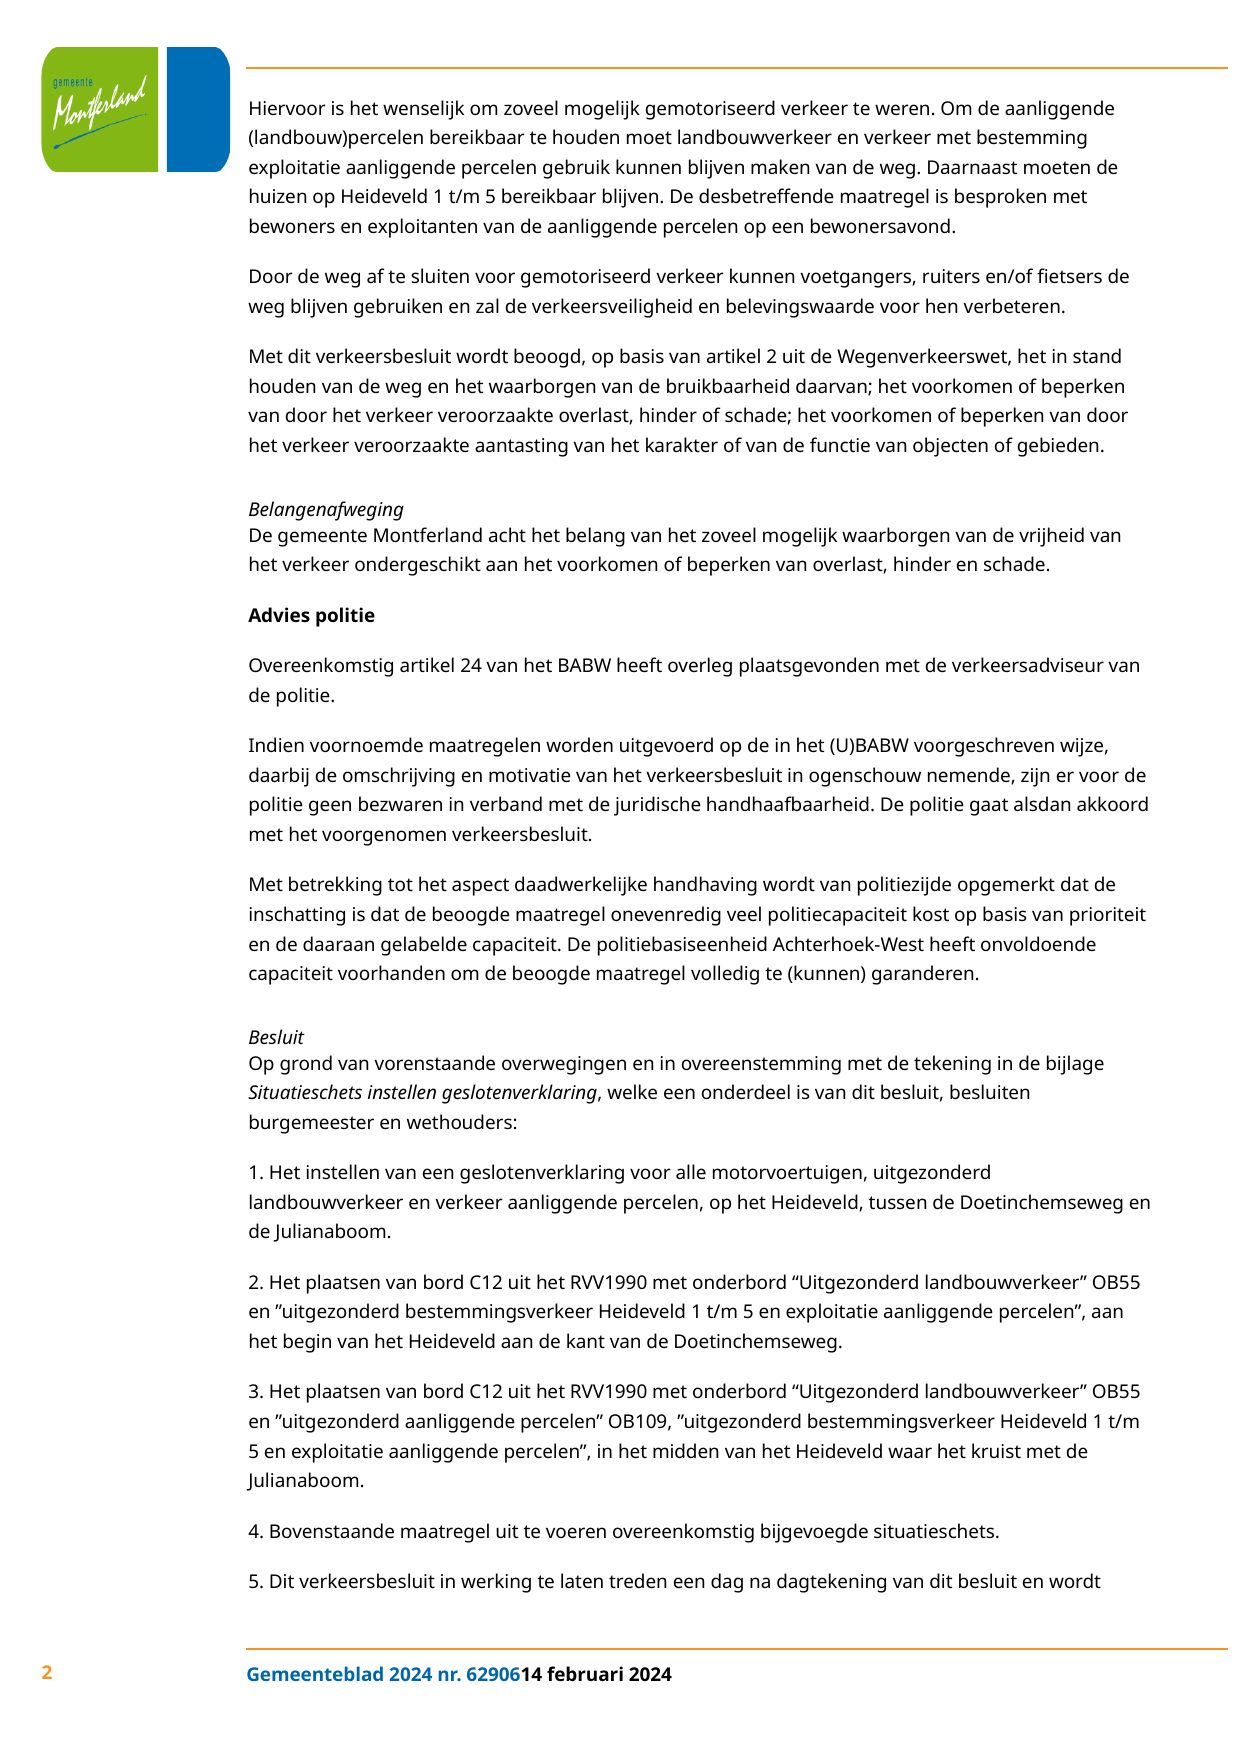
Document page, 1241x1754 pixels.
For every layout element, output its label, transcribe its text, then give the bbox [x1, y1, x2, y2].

text De gemeente Montferland acht het belang van het zoveel mogelijk waarborgen van de vrijheid van het verkeer ondergeschikt aan het voorkomen of beperken van overlast, hinder en schade. [248, 522, 1152, 577]
picture [41, 47, 231, 172]
text Hiervoor is het wenselijk om zoveel mogelijk gemotoriseerd verkeer te weren. Om de aanliggende (landbouw)percelen bereikbaar te houden moet landbouwverkeer en verkeer met bestemming exploitatie aanliggende percelen gebruik kunnen blijven maken van de weg. Daarnaast moeten de huizen op Heideveld 1 t/m 5 bereikbaar blijven. De desbetreffende maatregel is besproken met bewoners en exploitanten van de aanliggende percelen op een bewonersavond. [248, 95, 1152, 239]
text Indien voornoemde maatregelen worden uitgevoerd op de in het (U)BABW voorgeschreven wijze, daarbij de omschrijving en motivatie van het verkeersbesluit in ogenschouw nemende, zijn er voor de politie geen bezwaren in verband met de juridische handhaafbaarheid. De politie gaat alsdan akkoord met het voorgenomen verkeersbesluit. [248, 732, 1152, 847]
text Met dit verkeersbesluit wordt beoogd, op basis van artikel 2 uit de Wegenverkeerswet, het in stand houden van de weg en het waarborgen van de bruikbaarheid daarvan; het voorkomen of beperken van door het verkeer veroorzaakte overlast, hinder of schade; het voorkomen of beperken van door het verkeer veroorzaakte aantasting van het karakter of van de functie van objecten of gebieden. [248, 343, 1152, 458]
text 5. Dit verkeersbesluit in werking te laten treden een dag na dagtekening van dit besluit en wordt [248, 1568, 1152, 1594]
text 2. Het plaatsen van bord C12 uit het RVV1990 met onderbord “Uitgezonderd landbouwverkeer” OB55 en ”uitgezonderd bestemmingsverkeer Heideveld 1 t/m 5 en exploitatie aanliggende percelen”, aan het begin van het Heideveld aan de kant van de Doetinchemseweg. [248, 1269, 1152, 1354]
text 4. Bovenstaande maatregel uit te voeren overeenkomstig bijgevoegde situatieschets. [248, 1518, 1152, 1544]
text Belangenafweging [248, 496, 1152, 522]
text 3. Het plaatsen van bord C12 uit het RVV1990 met onderbord “Uitgezonderd landbouwverkeer” OB55 en ”uitgezonderd aanliggende percelen” OB109, ”uitgezonderd bestemmingsverkeer Heideveld 1 t/m 5 en exploitatie aanliggende percelen”, in het midden van het Heideveld waar het kruist met de Julianaboom. [248, 1379, 1152, 1493]
text Door de weg af te sluiten voor gemotoriseerd verkeer kunnen voetgangers, ruiters en/of fietsers de weg blijven gebruiken en zal de verkeersveiligheid en belevingswaarde voor hen verbeteren. [248, 263, 1152, 319]
text Advies politie [248, 602, 1152, 628]
text Met betrekking tot het aspect daadwerkelijke handhaving wordt van politiezijde opgemerkt dat de inschatting is dat de beoogde maatregel onevenredig veel politiecapaciteit kost op basis van prioriteit en de daaraan gelabelde capaciteit. De politiebasiseenheid Achterhoek-West heeft onvoldoende capaciteit voorhanden om de beoogde maatregel volledig te (kunnen) garanderen. [248, 872, 1152, 986]
text Op grond van vorenstaande overwegingen en in overeenstemming met de tekening in de bijlage Situatieschets instellen geslotenverklaring, welke een onderdeel is van dit besluit, besluiten burgemeester en wethouders: [248, 1050, 1152, 1135]
text Overeenkomstig artikel 24 van het BABW heeft overleg plaatsgevonden met de verkeersadviseur van de politie. [248, 652, 1152, 708]
text Besluit [248, 1024, 1152, 1050]
text 1. Het instellen van een geslotenverklaring voor alle motorvoertuigen, uitgezonderd landbouwverkeer en verkeer aanliggende percelen, op het Heideveld, tussen de Doetinchemseweg en de Julianaboom. [248, 1159, 1152, 1244]
